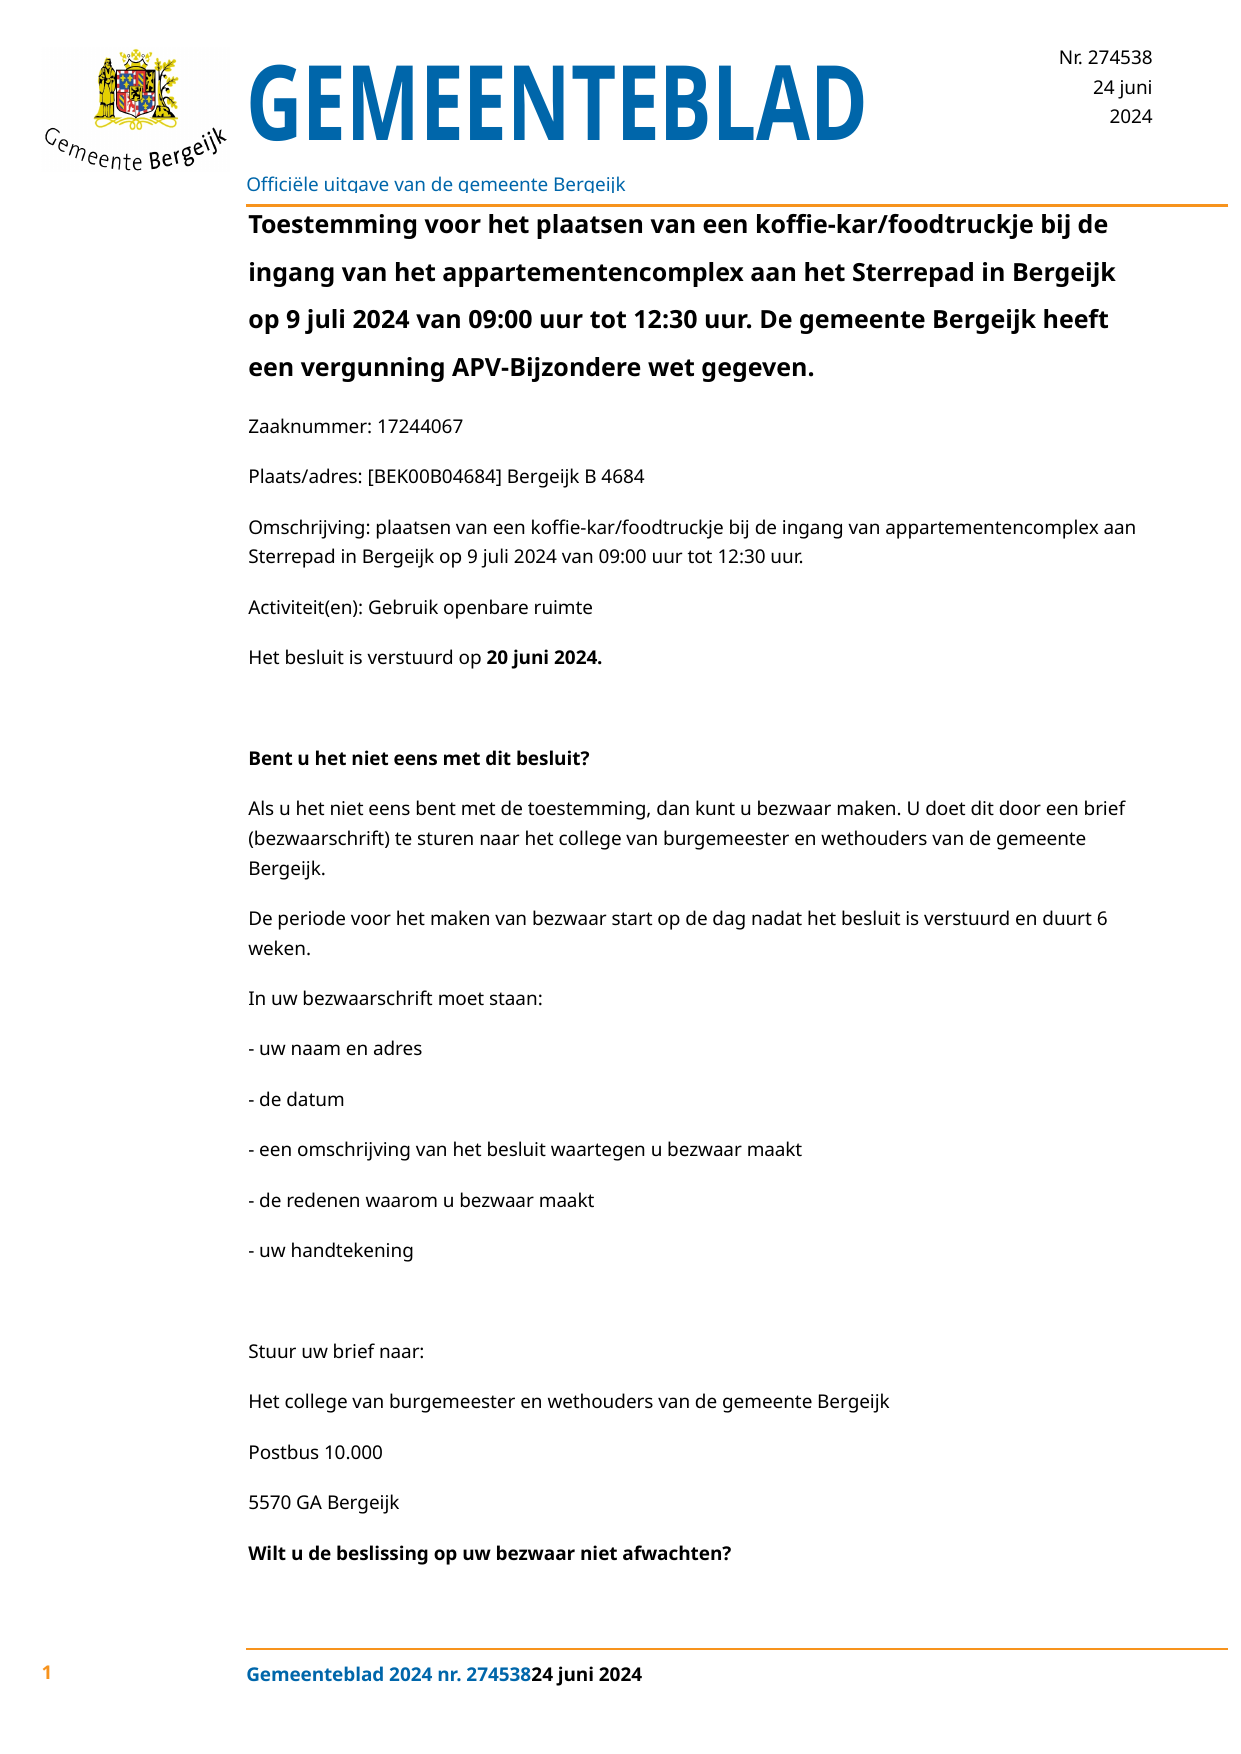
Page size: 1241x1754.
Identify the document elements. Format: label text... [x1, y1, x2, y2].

text - de datum [248, 1086, 1152, 1112]
text Postbus 10.000 [248, 1439, 1152, 1465]
text Plaats/adres: [BEK00B04684] Bergeijk B 4684 [248, 463, 1152, 489]
text - de redenen waarom u bezwaar maakt [248, 1187, 1152, 1213]
text Wilt u de beslissing op uw bezwaar niet afwachten? [248, 1540, 1152, 1566]
text Het besluit is verstuurd op 20 juni 2024. [248, 644, 1152, 670]
text Zaaknummer: 17244067 [248, 413, 1152, 439]
text Bent u het niet eens met dit besluit? [248, 745, 1152, 771]
text Als u het niet eens bent met de toestemming, dan kunt u bezwaar maken. U doet dit door een brief (bezwaarschrift) te sturen naar het college van burgemeester en wethouders van de gemeente Bergeijk. [248, 796, 1152, 881]
text De periode voor het maken van bezwaar start op de dag nadat het besluit is verstuurd en duurt 6 weken. [248, 905, 1152, 961]
text - uw handtekening [248, 1237, 1152, 1263]
text In uw bezwaarschrift moet staan: [248, 985, 1152, 1011]
text Het college van burgemeester en wethouders van de gemeente Bergeijk [248, 1388, 1152, 1414]
text Stuur uw brief naar: [248, 1338, 1152, 1364]
text Omschrijving: plaatsen van een koffie-kar/foodtruckje bij de ingang van appartementencomplex aan Sterrepad in Bergeijk op 9 juli 2024 van 09:00 uur tot 12:30 uur. [248, 514, 1152, 569]
picture [41, 47, 231, 172]
text Toestemming voor het plaatsen van een koffie-kar/foodtruckje bij de ingang van het appartementencomplex aan het Sterrepad in Bergeijk op 9 juli 2024 van 09:00 uur tot 12:30 uur. De gemeente Bergeijk heeft een vergunning APV-Bijzondere wet gegeven. [248, 207, 1152, 384]
text - een omschrijving van het besluit waartegen u bezwaar maakt [248, 1136, 1152, 1162]
text - uw naam en adres [248, 1036, 1152, 1061]
text Activiteit(en): Gebruik openbare ruimte [248, 594, 1152, 620]
text 5570 GA Bergeijk [248, 1489, 1152, 1515]
